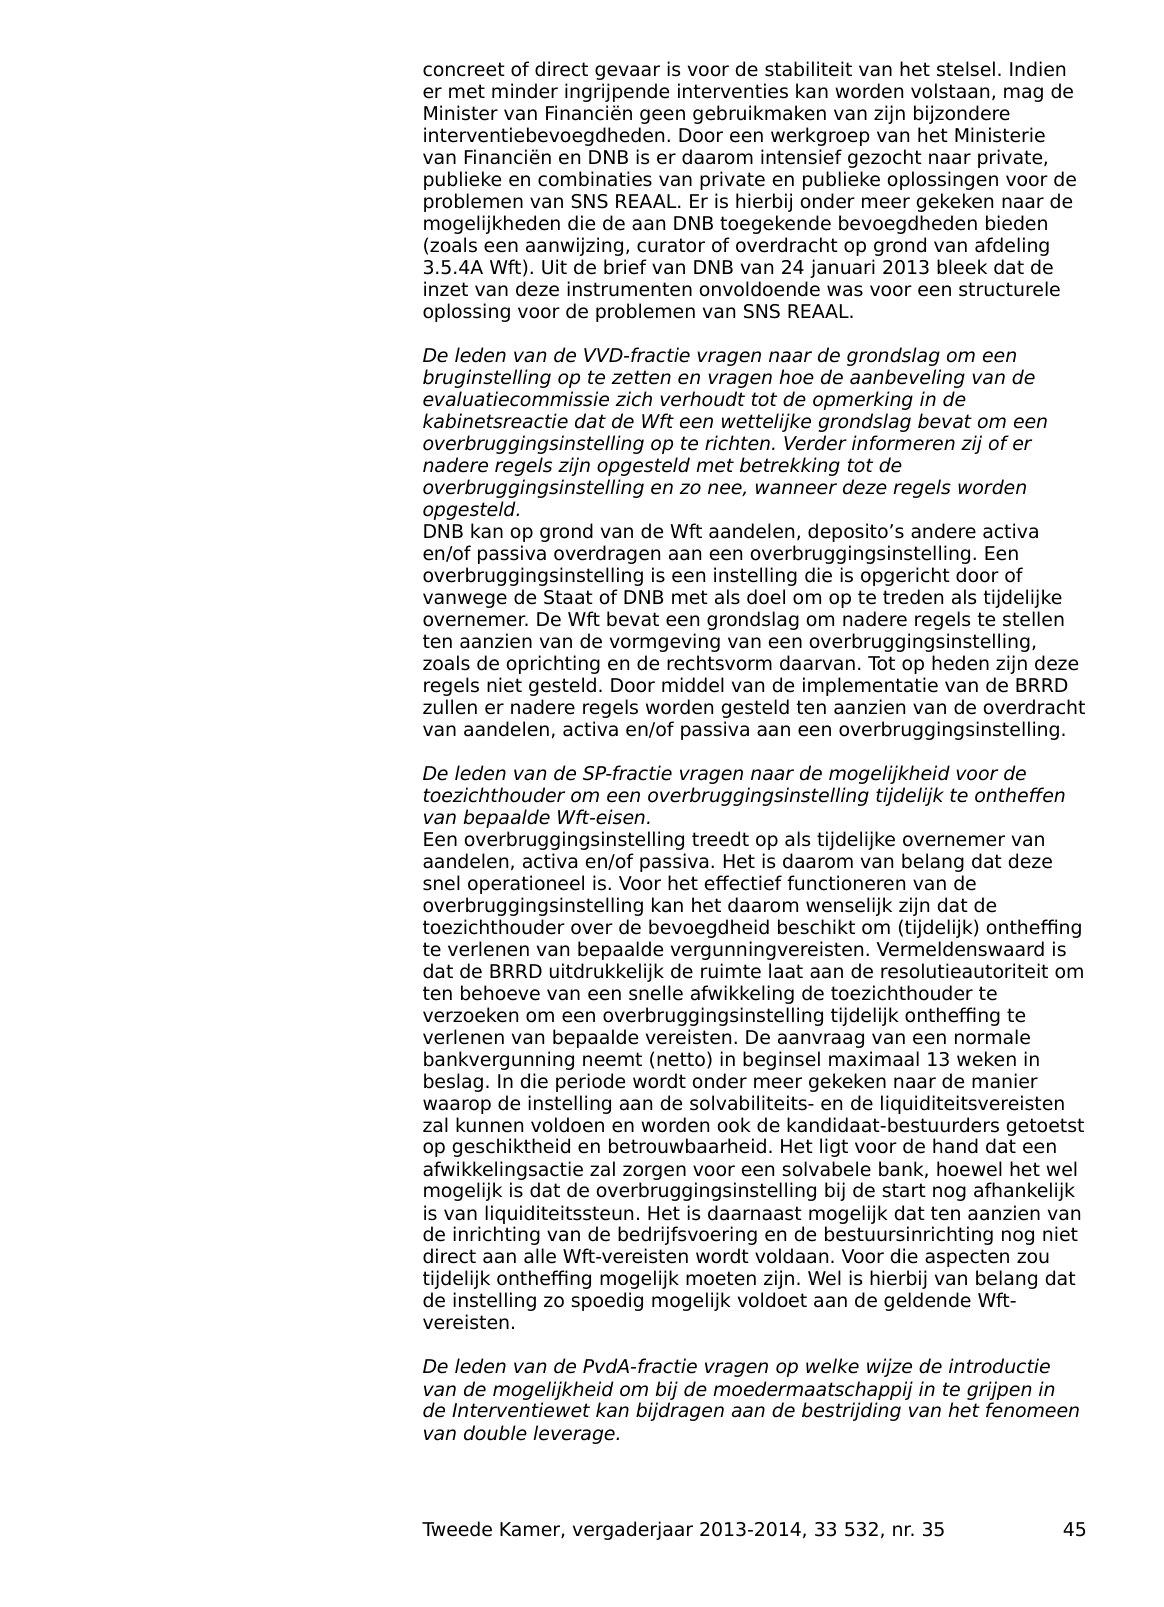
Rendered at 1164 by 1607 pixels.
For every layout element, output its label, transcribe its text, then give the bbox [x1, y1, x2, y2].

text De leden van de PvdA-fractie vragen op welke wijze de introductie van de mogelijkheid om bij de moedermaatschappij in te grijpen in de Interventiewet kan bijdragen aan de bestrijding van het fenomeen van double leverage. [422, 1356, 1087, 1444]
text DNB kan op grond van de Wft aandelen, deposito’s andere activa en/of passiva overdragen aan een overbruggingsinstelling. Een overbruggingsinstelling is een instelling die is opgericht door of vanwege de Staat of DNB met als doel om op te treden als tijdelijke overnemer. De Wft bevat een grondslag om nadere regels te stellen ten aanzien van de vormgeving van een overbruggingsinstelling, zoals de oprichting en de rechtsvorm daarvan. Tot op heden zijn deze regels niet gesteld. Door middel van de implementatie van de BRRD zullen er nadere regels worden gesteld ten aanzien van de overdracht van aandelen, activa en/of passiva aan een overbruggingsinstelling. [422, 521, 1087, 741]
text De leden van de SP-fractie vragen naar de mogelijkheid voor de toezichthouder om een overbruggingsinstelling tijdelijk te ontheffen van bepaalde Wft-eisen. [422, 763, 1087, 829]
text Een overbruggingsinstelling treedt op als tijdelijke overnemer van aandelen, activa en/of passiva. Het is daarom van belang dat deze snel operationeel is. Voor het effectief functioneren van de overbruggingsinstelling kan het daarom wenselijk zijn dat de toezichthouder over de bevoegdheid beschikt om (tijdelijk) ontheffing te verlenen van bepaalde vergunningvereisten. Vermeldenswaard is dat de BRRD uitdrukkelijk de ruimte laat aan de resolutieautoriteit om ten behoeve van een snelle afwikkeling de toezichthouder te verzoeken om een overbruggingsinstelling tijdelijk ontheffing te verlenen van bepaalde vereisten. De aanvraag van een normale bankvergunning neemt (netto) in beginsel maximaal 13 weken in beslag. In die periode wordt onder meer gekeken naar de manier waarop de instelling aan de solvabiliteits- en de liquiditeitsvereisten zal kunnen voldoen en worden ook de kandidaat-bestuurders getoetst op geschiktheid en betrouwbaarheid. Het ligt voor de hand dat een afwikkelingsactie zal zorgen voor een solvabele bank, hoewel het wel mogelijk is dat de overbruggingsinstelling bij de start nog afhankelijk is van liquiditeitssteun. Het is daarnaast mogelijk dat ten aanzien van de inrichting van de bedrijfsvoering en de bestuursinrichting nog niet direct aan alle Wft-vereisten wordt voldaan. Voor die aspecten zou tijdelijk ontheffing mogelijk moeten zijn. Wel is hierbij van belang dat de instelling zo spoedig mogelijk voldoet aan de geldende Wft-vereisten. [422, 829, 1087, 1334]
text concreet of direct gevaar is voor de stabiliteit van het stelsel. Indien er met minder ingrijpende interventies kan worden volstaan, mag de Minister van Financiën geen gebruikmaken van zijn bijzondere interventiebevoegdheden. Door een werkgroep van het Ministerie van Financiën en DNB is er daarom intensief gezocht naar private, publieke en combinaties van private en publieke oplossingen voor de problemen van SNS REAAL. Er is hierbij onder meer gekeken naar de mogelijkheden die de aan DNB toegekende bevoegdheden bieden (zoals een aanwijzing, curator of overdracht op grond van afdeling 3.5.4A Wft). Uit de brief van DNB van 24 januari 2013 bleek dat de inzet van deze instrumenten onvoldoende was voor een structurele oplossing voor de problemen van SNS REAAL. [422, 59, 1087, 323]
text De leden van de VVD-fractie vragen naar de grondslag om een bruginstelling op te zetten en vragen hoe de aanbeveling van de evaluatiecommissie zich verhoudt tot de opmerking in de kabinetsreactie dat de Wft een wettelijke grondslag bevat om een overbruggingsinstelling op te richten. Verder informeren zij of er nadere regels zijn opgesteld met betrekking tot de overbruggingsinstelling en zo nee, wanneer deze regels worden opgesteld. [422, 345, 1087, 521]
